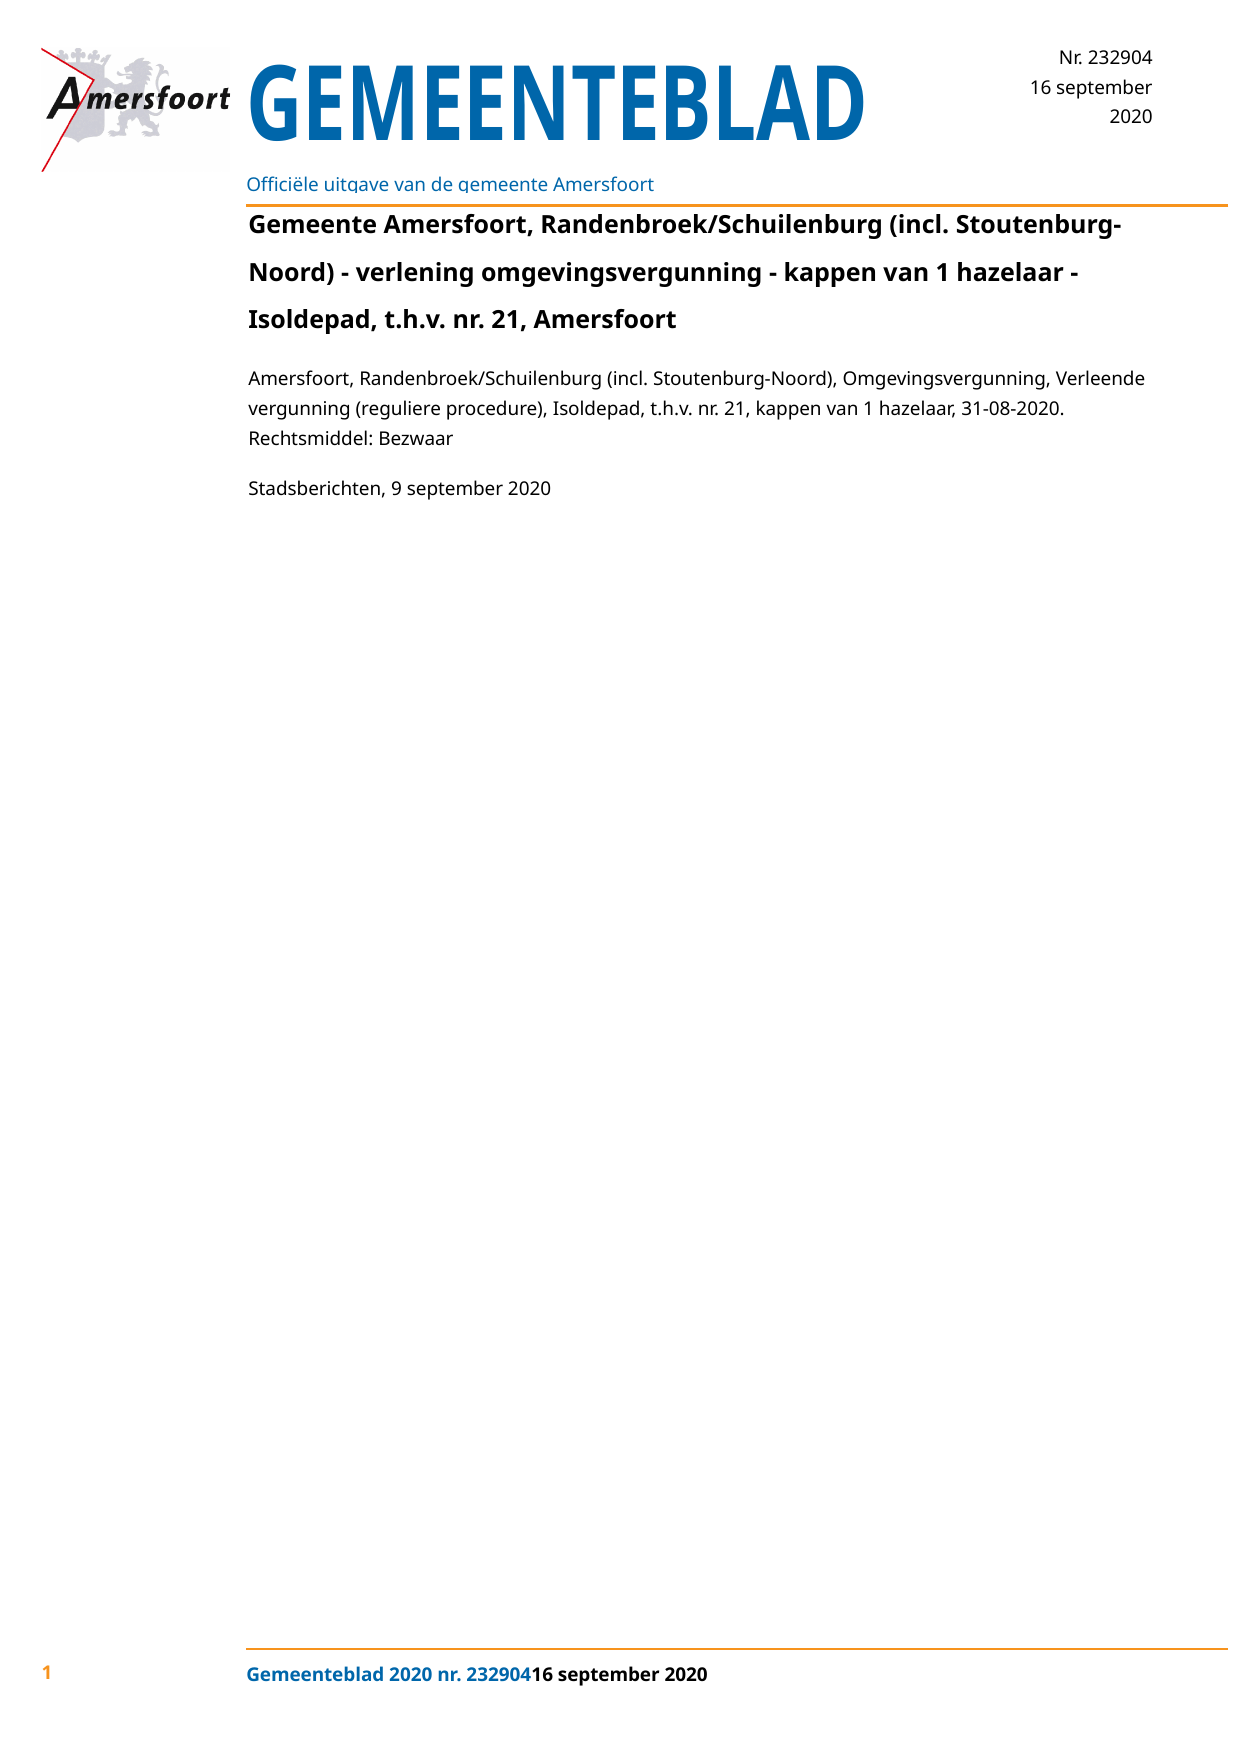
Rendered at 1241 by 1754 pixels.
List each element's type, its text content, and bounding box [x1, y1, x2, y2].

picture [41, 47, 231, 172]
text Gemeente Amersfoort, Randenbroek/Schuilenburg (incl. Stoutenburg-Noord) - verlening omgevingsvergunning - kappen van 1 hazelaar - Isoldepad, t.h.v. nr. 21, Amersfoort [248, 207, 1152, 336]
text Amersfoort, Randenbroek/Schuilenburg (incl. Stoutenburg-Noord), Omgevingsvergunning, Verleende vergunning (reguliere procedure), Isoldepad, t.h.v. nr. 21, kappen van 1 hazelaar, 31-08-2020. Rechtsmiddel: Bezwaar [248, 366, 1152, 450]
text Stadsberichten, 9 september 2020 [248, 475, 1152, 501]
